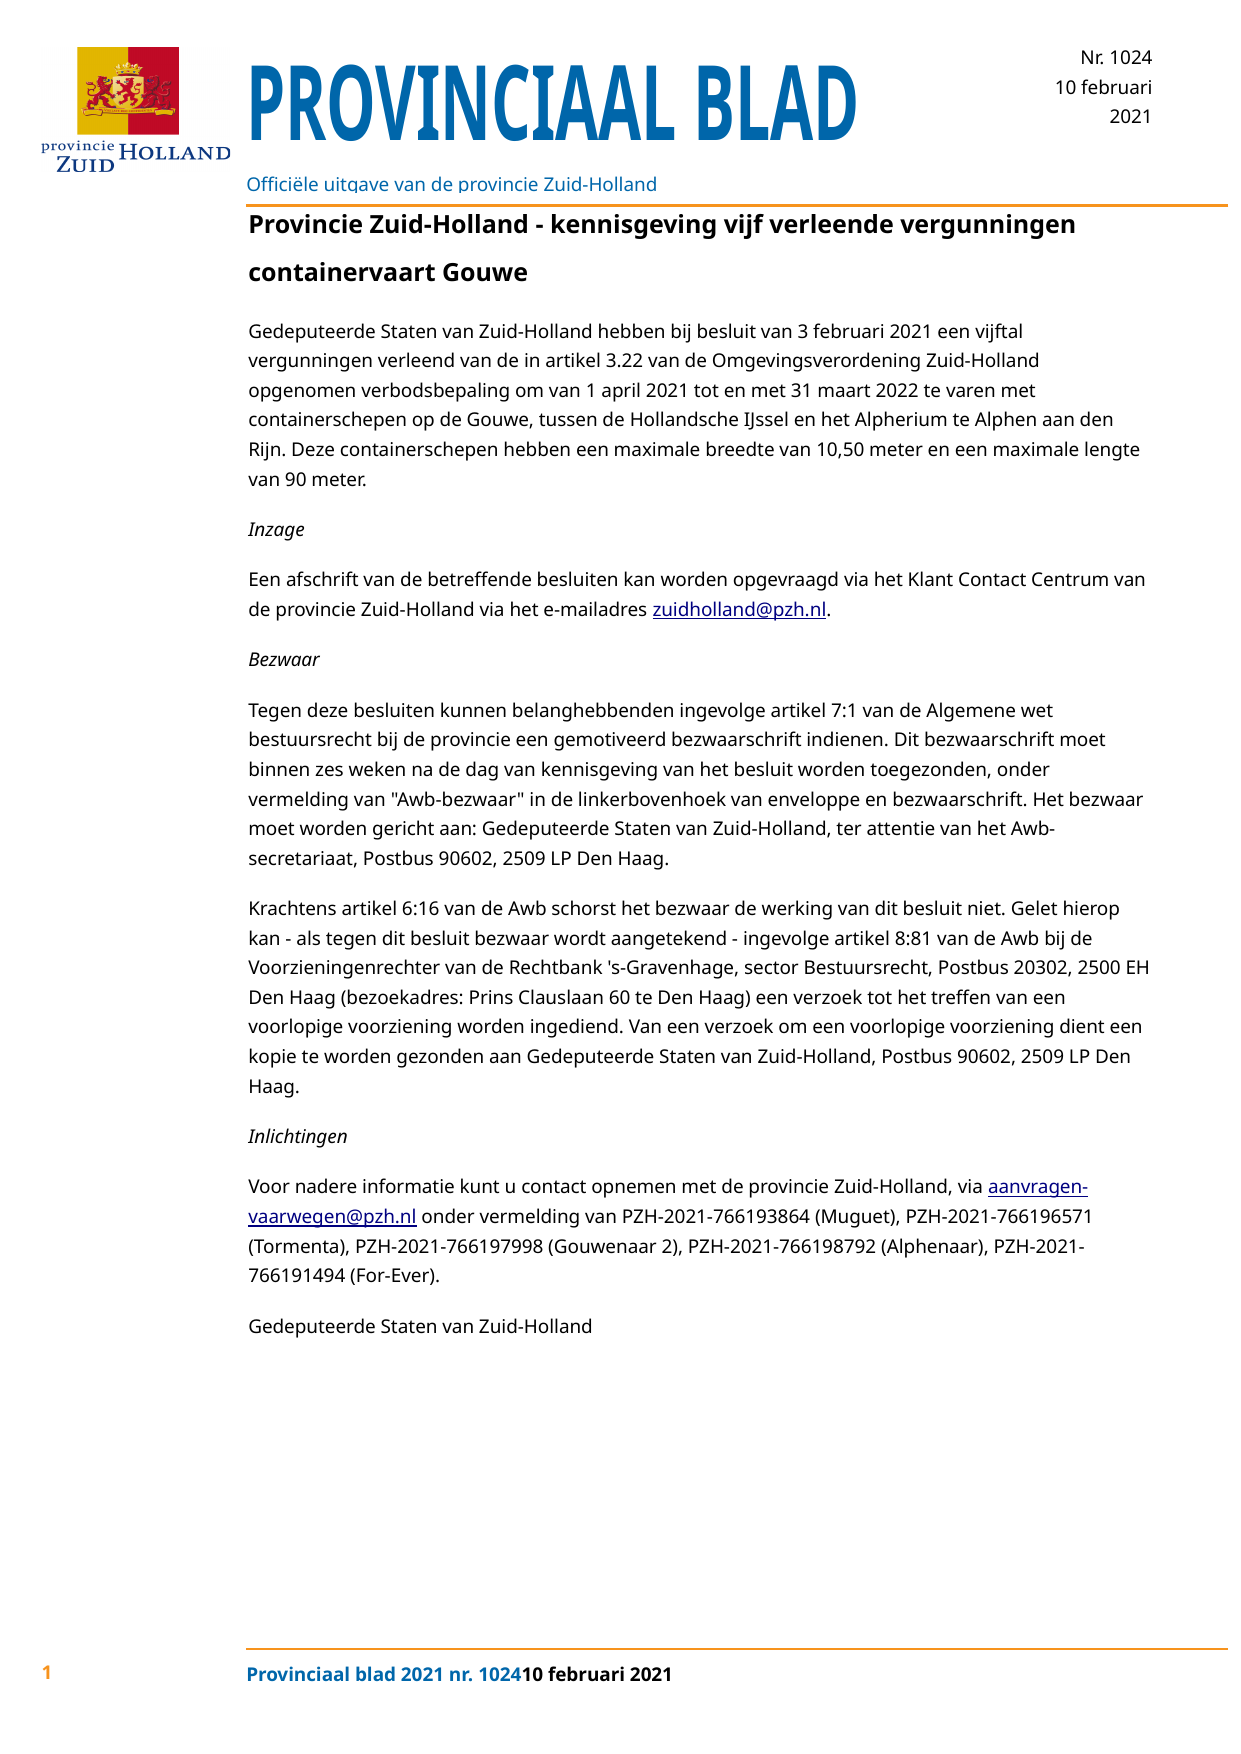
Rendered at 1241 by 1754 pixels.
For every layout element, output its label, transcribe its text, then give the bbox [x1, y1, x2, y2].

text Een afschrift van de betreffende besluiten kan worden opgevraagd via het Klant Contact Centrum van de provincie Zuid-Holland via het e-mailadres zuidholland@pzh.nl. [248, 567, 1152, 622]
text Voor nadere informatie kunt u contact opnemen met de provincie Zuid-Holland, via aanvragen-vaarwegen@pzh.nl onder vermelding van PZH-2021-766193864 (Muguet), PZH-2021-766196571 (Tormenta), PZH-2021-766197998 (Gouwenaar 2), PZH-2021-766198792 (Alphenaar), PZH-2021-766191494 (For-Ever). [248, 1174, 1152, 1288]
picture [41, 47, 231, 172]
text Bezwaar [248, 647, 1152, 672]
text Gedeputeerde Staten van Zuid-Holland [248, 1313, 1152, 1339]
text Tegen deze besluiten kunnen belanghebbenden ingevolge artikel 7:1 van de Algemene wet bestuursrecht bij de provincie een gemotiveerd bezwaarschrift indienen. Dit bezwaarschrift moet binnen zes weken na de dag van kennisgeving van het besluit worden toegezonden, onder vermelding van "Awb-bezwaar" in de linkerbovenhoek van enveloppe en bezwaarschrift. Het bezwaar moet worden gericht aan: Gedeputeerde Staten van Zuid-Holland, ter attentie van het Awb-secretariaat, Postbus 90602, 2509 LP Den Haag. [248, 697, 1152, 871]
text Provincie Zuid-Holland - kennisgeving vijf verleende vergunningen containervaart Gouwe [248, 207, 1152, 288]
text Krachtens artikel 6:16 van de Awb schorst het bezwaar de werking van dit besluit niet. Gelet hierop kan - als tegen dit besluit bezwaar wordt aangetekend - ingevolge artikel 8:81 van de Awb bij de Voorzieningenrechter van de Rechtbank 's-Gravenhage, sector Bestuursrecht, Postbus 20302, 2500 EH Den Haag (bezoekadres: Prins Clauslaan 60 te Den Haag) een verzoek tot het treffen van een voorlopige voorziening worden ingediend. Van een verzoek om een voorlopige voorziening dient een kopie te worden gezonden aan Gedeputeerde Staten van Zuid-Holland, Postbus 90602, 2509 LP Den Haag. [248, 895, 1152, 1099]
text Inzage [248, 516, 1152, 542]
text Inlichtingen [248, 1123, 1152, 1149]
text Gedeputeerde Staten van Zuid-Holland hebben bij besluit van 3 februari 2021 een vijftal vergunningen verleend van de in artikel 3.22 van de Omgevingsverordening Zuid-Holland opgenomen verbodsbepaling om van 1 april 2021 tot en met 31 maart 2022 te varen met containerschepen op de Gouwe, tussen de Hollandsche IJssel en het Alpherium te Alphen aan den Rijn. Deze containerschepen hebben een maximale breedte van 10,50 meter en een maximale lengte van 90 meter. [248, 318, 1152, 492]
